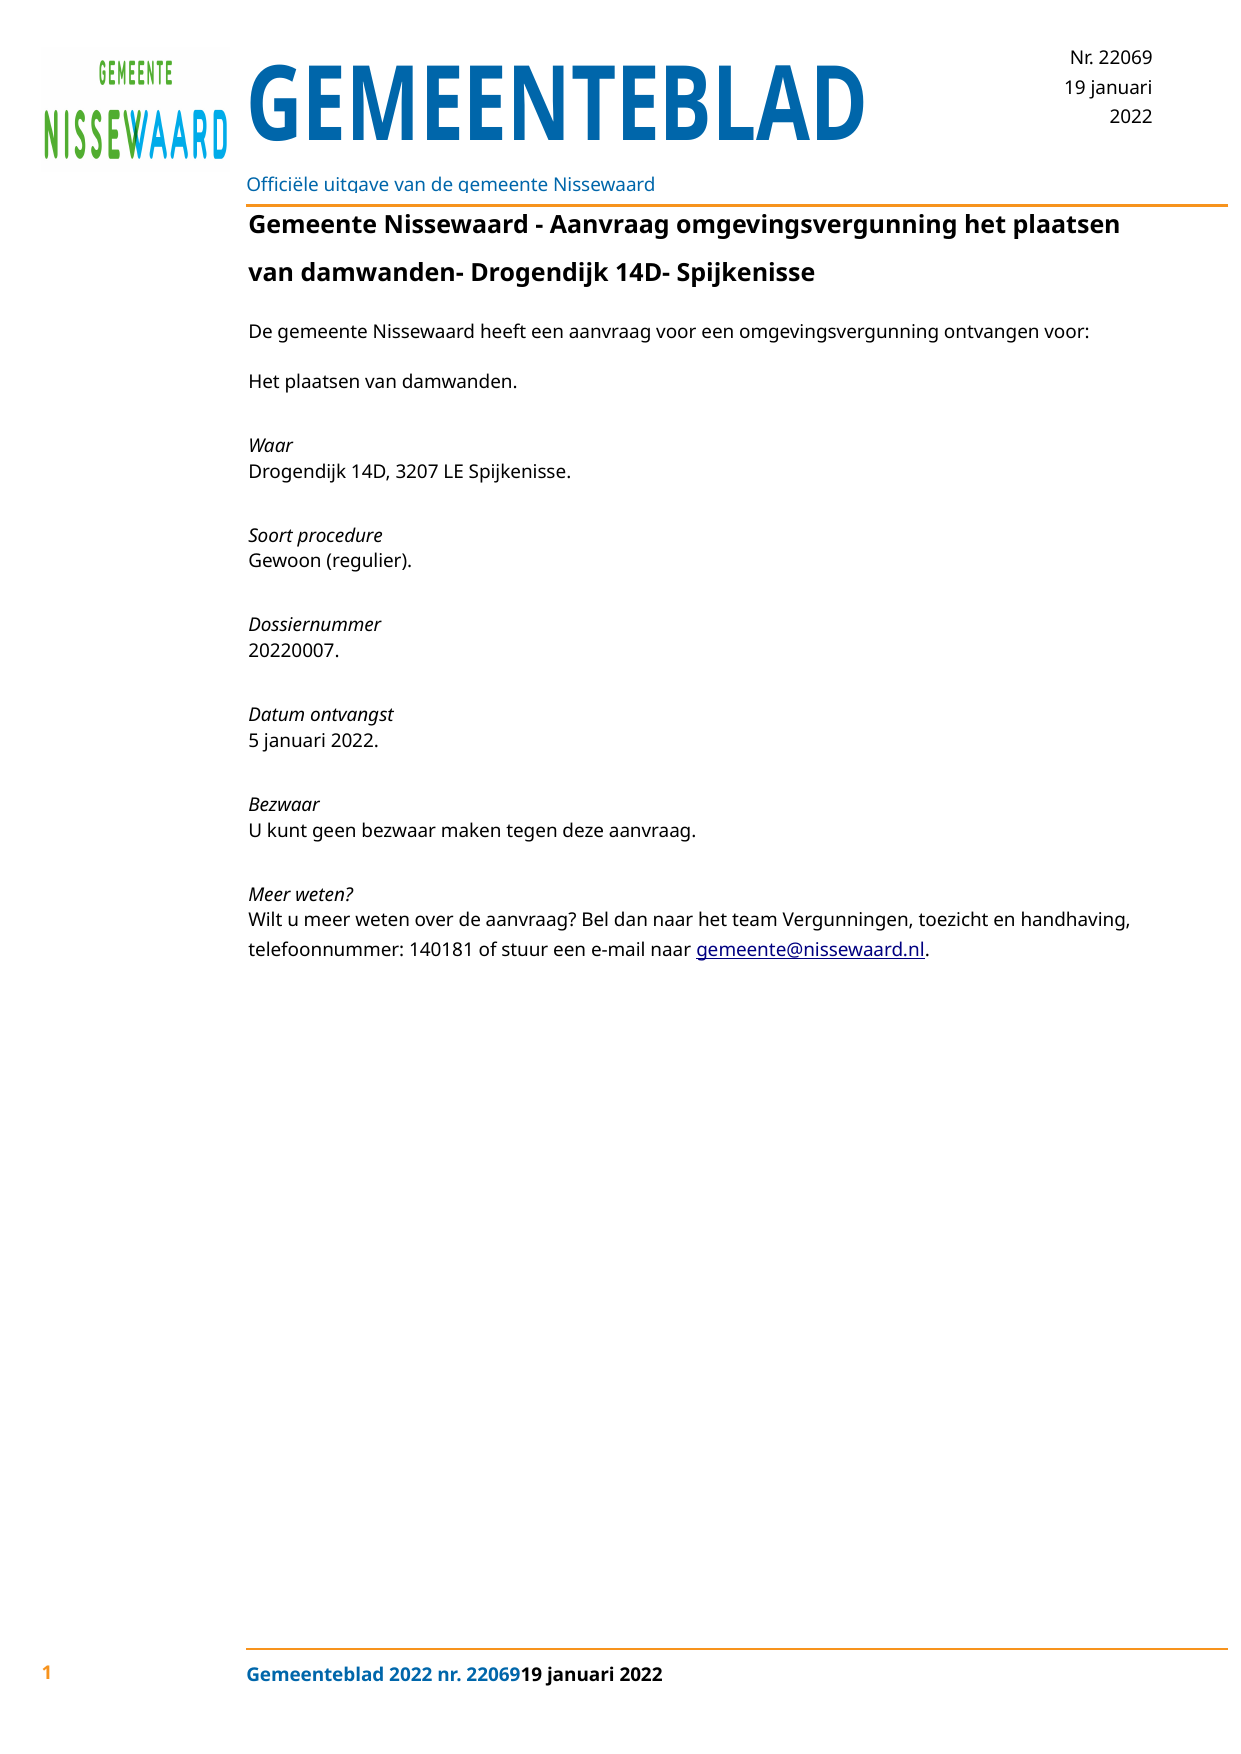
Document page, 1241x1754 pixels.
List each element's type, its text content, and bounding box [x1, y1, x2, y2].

text Wilt u meer weten over de aanvraag? Bel dan naar het team Vergunningen, toezicht en handhaving, telefoonnummer: 140181 of stuur een e-mail naar gemeente@nissewaard.nl. [248, 906, 1152, 962]
text Het plaatsen van damwanden. [248, 368, 1152, 394]
text De gemeente Nissewaard heeft een aanvraag voor een omgevingsvergunning ontvangen voor: [248, 318, 1152, 344]
text Bezwaar [248, 791, 1152, 817]
text Gemeente Nissewaard - Aanvraag omgevingsvergunning het plaatsen van damwanden- Drogendijk 14D- Spijkenisse [248, 207, 1152, 288]
text Drogendijk 14D, 3207 LE Spijkenisse. [248, 458, 1152, 484]
text Meer weten? [248, 881, 1152, 906]
text U kunt geen bezwaar maken tegen deze aanvraag. [248, 817, 1152, 842]
text Gewoon (regulier). [248, 548, 1152, 573]
text Waar [248, 432, 1152, 458]
text 20220007. [248, 637, 1152, 663]
text 5 januari 2022. [248, 727, 1152, 753]
text Datum ontvangst [248, 701, 1152, 727]
text Soort procedure [248, 522, 1152, 548]
picture [41, 47, 231, 172]
text Dossiernummer [248, 612, 1152, 637]
